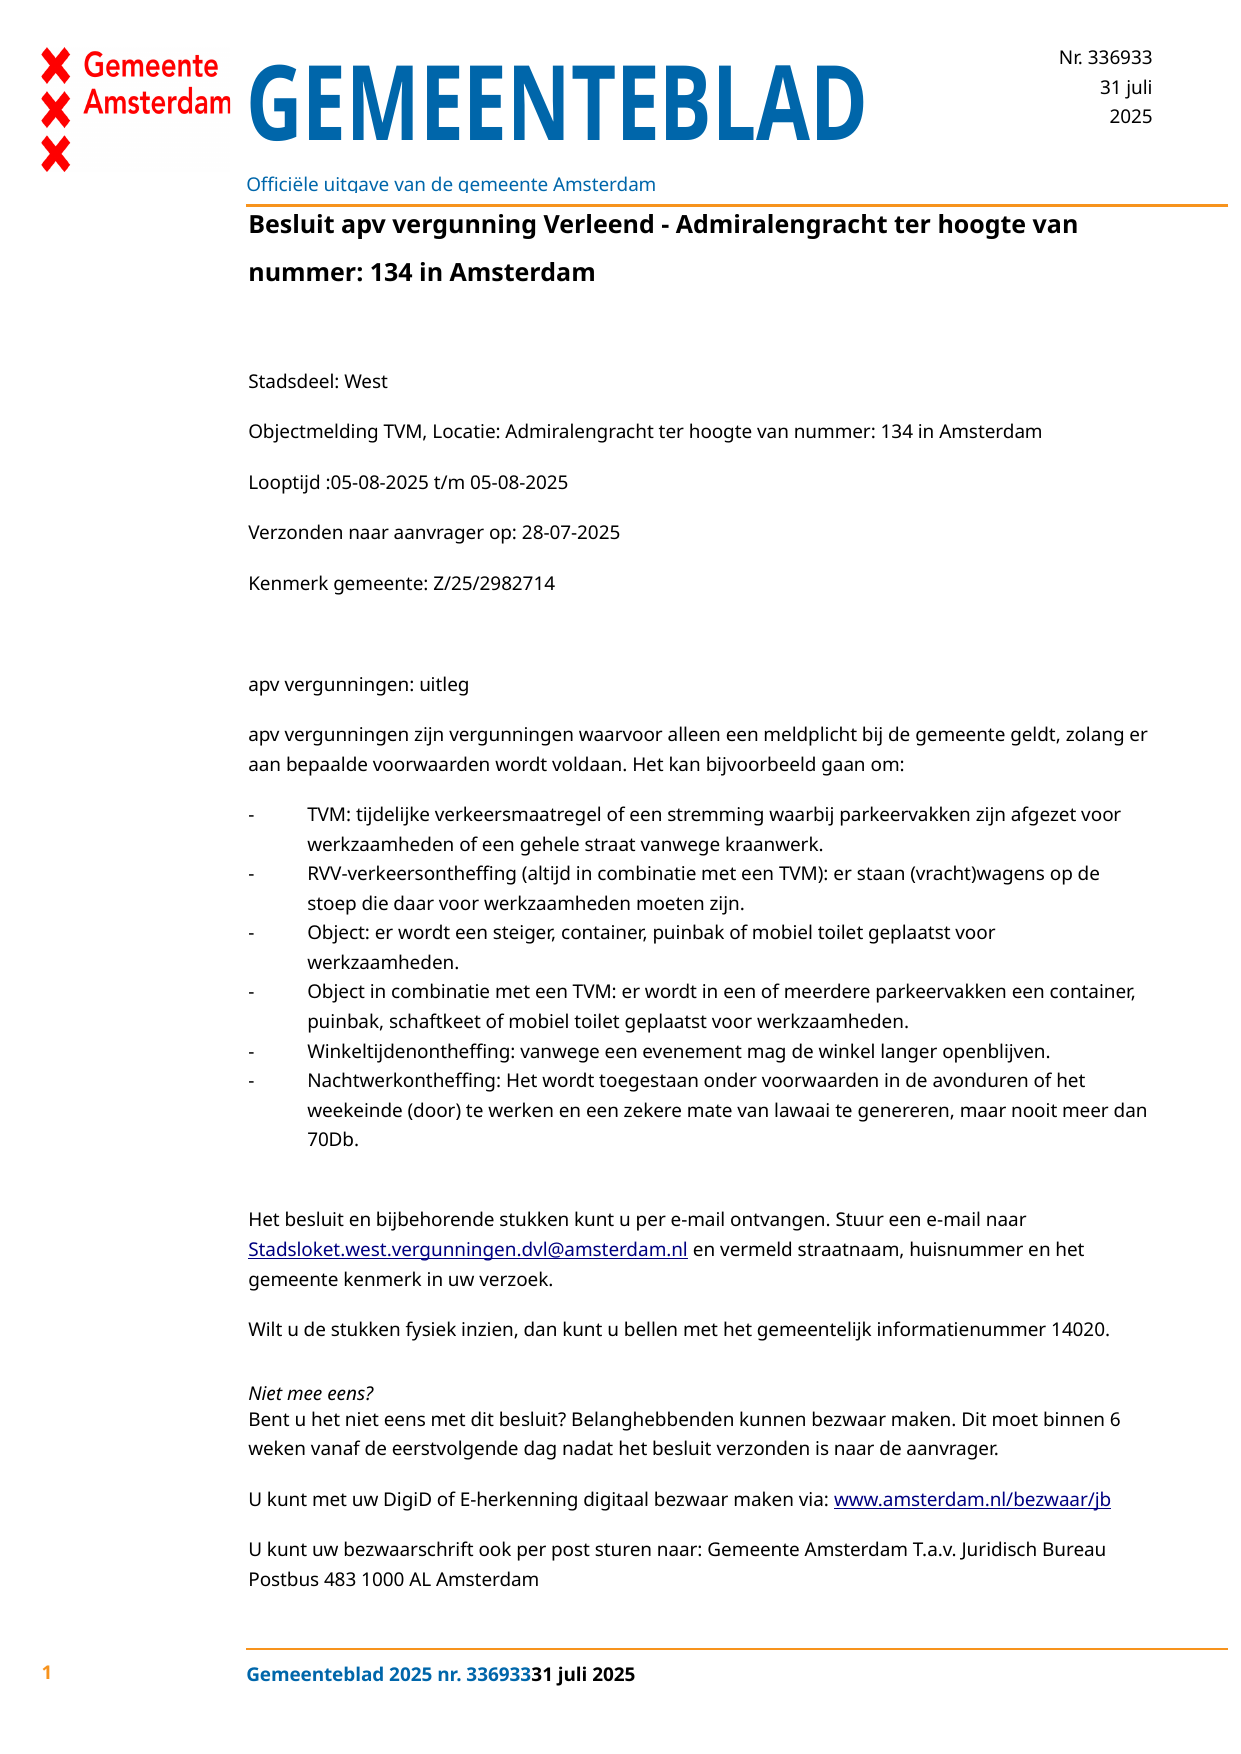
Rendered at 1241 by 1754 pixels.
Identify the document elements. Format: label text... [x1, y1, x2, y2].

text U kunt met uw DigiD of E-herkenning digitaal bezwaar maken via: www.amsterdam.nl/bezwaar/jb [248, 1486, 1152, 1512]
text apv vergunningen zijn vergunningen waarvoor alleen een meldplicht bij de gemeente geldt, zolang er aan bepaalde voorwaarden wordt voldaan. Het kan bijvoorbeeld gaan om: [248, 721, 1152, 777]
text Besluit apv vergunning Verleend - Admiralengracht ter hoogte van nummer: 134 in Amsterdam [248, 207, 1152, 288]
text Objectmelding TVM, Locatie: Admiralengracht ter hoogte van nummer: 134 in Amsterdam [248, 419, 1152, 444]
text Het besluit en bijbehorende stukken kunt u per e-mail ontvangen. Stuur een e-mail naar Stadsloket.west.vergunningen.dvl@amsterdam.nl en vermeld straatnaam, huisnummer en het gemeente kenmerk in uw verzoek. [248, 1207, 1152, 1292]
list RVV-verkeersontheffing (altijd in combinatie met een TVM): er staan (vracht)wagens op de stoep die daar voor werkzaamheden moeten zijn. [248, 860, 1152, 916]
text Wilt u de stukken fysiek inzien, dan kunt u bellen met het gemeentelijk informatienummer 14020. [248, 1316, 1152, 1342]
text apv vergunningen: uitleg [248, 671, 1152, 697]
text Kenmerk gemeente: Z/25/2982714 [248, 570, 1152, 596]
text Verzonden naar aanvrager op: 28-07-2025 [248, 519, 1152, 545]
text U kunt uw bezwaarschrift ook per post sturen naar: Gemeente Amsterdam T.a.v. Juridisch Bureau Postbus 483 1000 AL Amsterdam [248, 1536, 1152, 1592]
list Winkeltijdenontheffing: vanwege een evenement mag de winkel langer openblijven. [248, 1038, 1152, 1064]
list Object in combinatie met een TVM: er wordt in een of meerdere parkeervakken een container, puinbak, schaftkeet of mobiel toilet geplaatst voor werkzaamheden. [248, 979, 1152, 1034]
text Niet mee eens? [248, 1380, 1152, 1406]
text Looptijd :05-08-2025 t/m 05-08-2025 [248, 469, 1152, 495]
list Object: er wordt een steiger, container, puinbak of mobiel toilet geplaatst voor werkzaamheden. [248, 919, 1152, 975]
list Nachtwerkontheffing: Het wordt toegestaan onder voorwaarden in de avonduren of het weekeinde (door) te werken en een zekere mate van lawaai te genereren, maar nooit meer dan 70Db. [248, 1067, 1152, 1152]
list TVM: tijdelijke verkeersmaatregel of een stremming waarbij parkeervakken zijn afgezet voor werkzaamheden of een gehele straat vanwege kraanwerk. [248, 801, 1152, 857]
text Stadsdeel: West [248, 368, 1152, 394]
picture [41, 47, 231, 172]
text Bent u het niet eens met dit besluit? Belanghebbenden kunnen bezwaar maken. Dit moet binnen 6 weken vanaf de eerstvolgende dag nadat het besluit verzonden is naar de aanvrager. [248, 1406, 1152, 1461]
